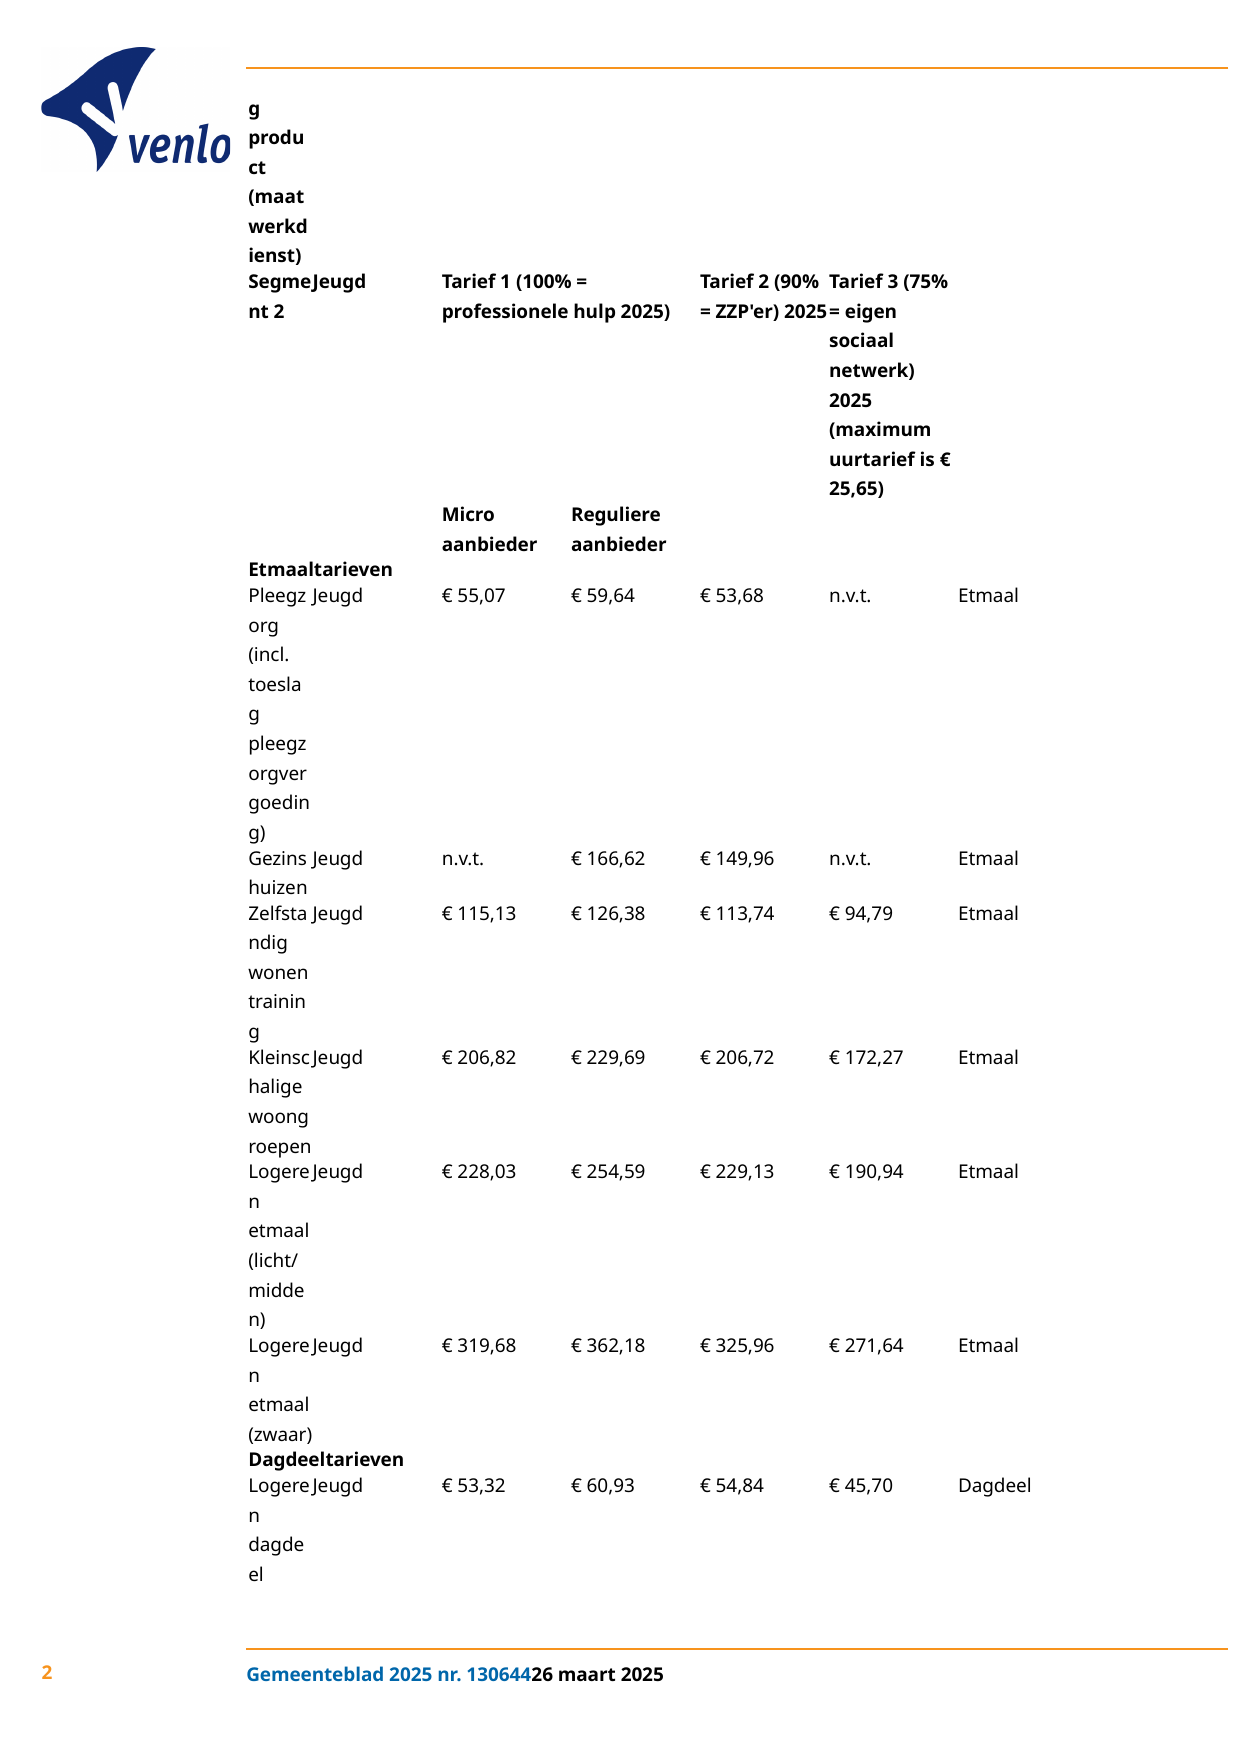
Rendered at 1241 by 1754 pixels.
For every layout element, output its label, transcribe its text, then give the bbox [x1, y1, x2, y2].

table_cell n.v.t. [829, 582, 958, 845]
table_cell € 54,84 [700, 1473, 829, 1587]
table_cell Logeren dagdeel [248, 1473, 312, 1587]
table_cell Jeugd [313, 845, 442, 900]
table_cell € 319,68 [442, 1332, 571, 1447]
table_cell € 126,38 [571, 900, 700, 1044]
table_cell € 53,32 [442, 1473, 571, 1587]
table_cell € 55,07 [442, 582, 571, 845]
table_cell Jeugd [313, 900, 442, 1044]
table_cell [829, 557, 1022, 582]
table_cell [1087, 557, 1152, 582]
table_cell Kleinschalige woongroepen [248, 1044, 312, 1158]
table_cell € 115,13 [442, 900, 571, 1044]
table_cell € 229,13 [700, 1159, 829, 1332]
table_cell [1087, 1332, 1152, 1447]
table_cell Etmaal [958, 845, 1087, 900]
table_cell [1087, 900, 1152, 1044]
table_cell Etmaal [958, 1159, 1087, 1332]
table_cell Tarief 2 (90% = ZZP'er) 2025 [700, 269, 829, 501]
table_cell n.v.t. [829, 845, 958, 900]
table_cell € 166,62 [571, 845, 700, 900]
table_cell n.v.t. [442, 845, 571, 900]
table_cell [442, 557, 571, 582]
table_cell [958, 95, 1087, 268]
table_cell [1087, 95, 1152, 268]
table_cell Jeugd [313, 1332, 442, 1447]
table_cell € 229,69 [571, 1044, 700, 1158]
table_cell Etmaaltarieven [248, 557, 442, 582]
table_cell Pleegzorg (incl. toeslag pleegzorgvergoeding) [248, 582, 312, 845]
table_cell € 190,94 [829, 1159, 958, 1332]
table_cell € 94,79 [829, 900, 958, 1044]
table_cell € 149,96 [700, 845, 829, 900]
table_cell Etmaal [958, 1044, 1087, 1158]
table_cell Etmaal [958, 582, 1087, 845]
table_cell € 45,70 [829, 1473, 958, 1587]
picture [41, 47, 231, 172]
table_cell [571, 557, 700, 582]
table_cell [1087, 1473, 1152, 1587]
table_cell [1087, 845, 1152, 900]
table_cell Segment 2 [248, 269, 312, 501]
table_cell € 59,64 [571, 582, 700, 845]
table_cell [1087, 501, 1152, 557]
table_cell € 113,74 [700, 900, 829, 1044]
table_cell Tarief 3 (75% = eigen sociaal netwerk) 2025 (maximum uurtarief is € 25,65) [829, 269, 958, 501]
table_cell [700, 557, 829, 582]
table_cell Dagdeeltarieven [248, 1447, 1087, 1472]
table_cell [1023, 501, 1087, 557]
table_cell Etmaal [958, 900, 1087, 1044]
table_cell [442, 95, 700, 268]
table_cell Gezinshuizen [248, 845, 312, 900]
table_cell € 60,93 [571, 1473, 700, 1587]
table_cell [248, 501, 442, 557]
table_cell Tarief 1 (100% = professionele hulp 2025) [442, 269, 700, 501]
table_cell [700, 95, 958, 268]
table_cell Jeugd [313, 269, 442, 501]
table_cell Reguliere aanbieder [571, 501, 700, 557]
table_cell € 271,64 [829, 1332, 958, 1447]
table_cell € 362,18 [571, 1332, 700, 1447]
table_cell [1087, 1159, 1152, 1332]
table_cell [829, 501, 1022, 557]
table_cell Logeren etmaal (zwaar) [248, 1332, 312, 1447]
table_cell Logeren etmaal (licht/midden) [248, 1159, 312, 1332]
table_cell g product (maatwerkdienst) [248, 95, 312, 268]
table_cell [1087, 582, 1152, 845]
table_cell [1087, 269, 1152, 501]
table_cell € 206,72 [700, 1044, 829, 1158]
table_cell € 172,27 [829, 1044, 958, 1158]
table_cell Dagdeel [958, 1473, 1087, 1587]
table_cell Etmaal [958, 1332, 1087, 1447]
table_cell [1087, 1044, 1152, 1158]
table_cell Jeugd [313, 582, 442, 845]
table_cell [1023, 557, 1087, 582]
table_cell € 206,82 [442, 1044, 571, 1158]
table_cell € 254,59 [571, 1159, 700, 1332]
table_cell Jeugd [313, 1473, 442, 1587]
table_cell € 325,96 [700, 1332, 829, 1447]
table_cell Micro aanbieder [442, 501, 571, 557]
table_cell [700, 501, 829, 557]
table_cell € 228,03 [442, 1159, 571, 1332]
table_cell Jeugd [313, 1044, 442, 1158]
table_cell [958, 269, 1087, 501]
table_cell € 53,68 [700, 582, 829, 845]
table_cell Zelfstandig wonen training [248, 900, 312, 1044]
table_cell [313, 95, 442, 268]
table_cell Jeugd [313, 1159, 442, 1332]
table_cell [1087, 1447, 1152, 1472]
